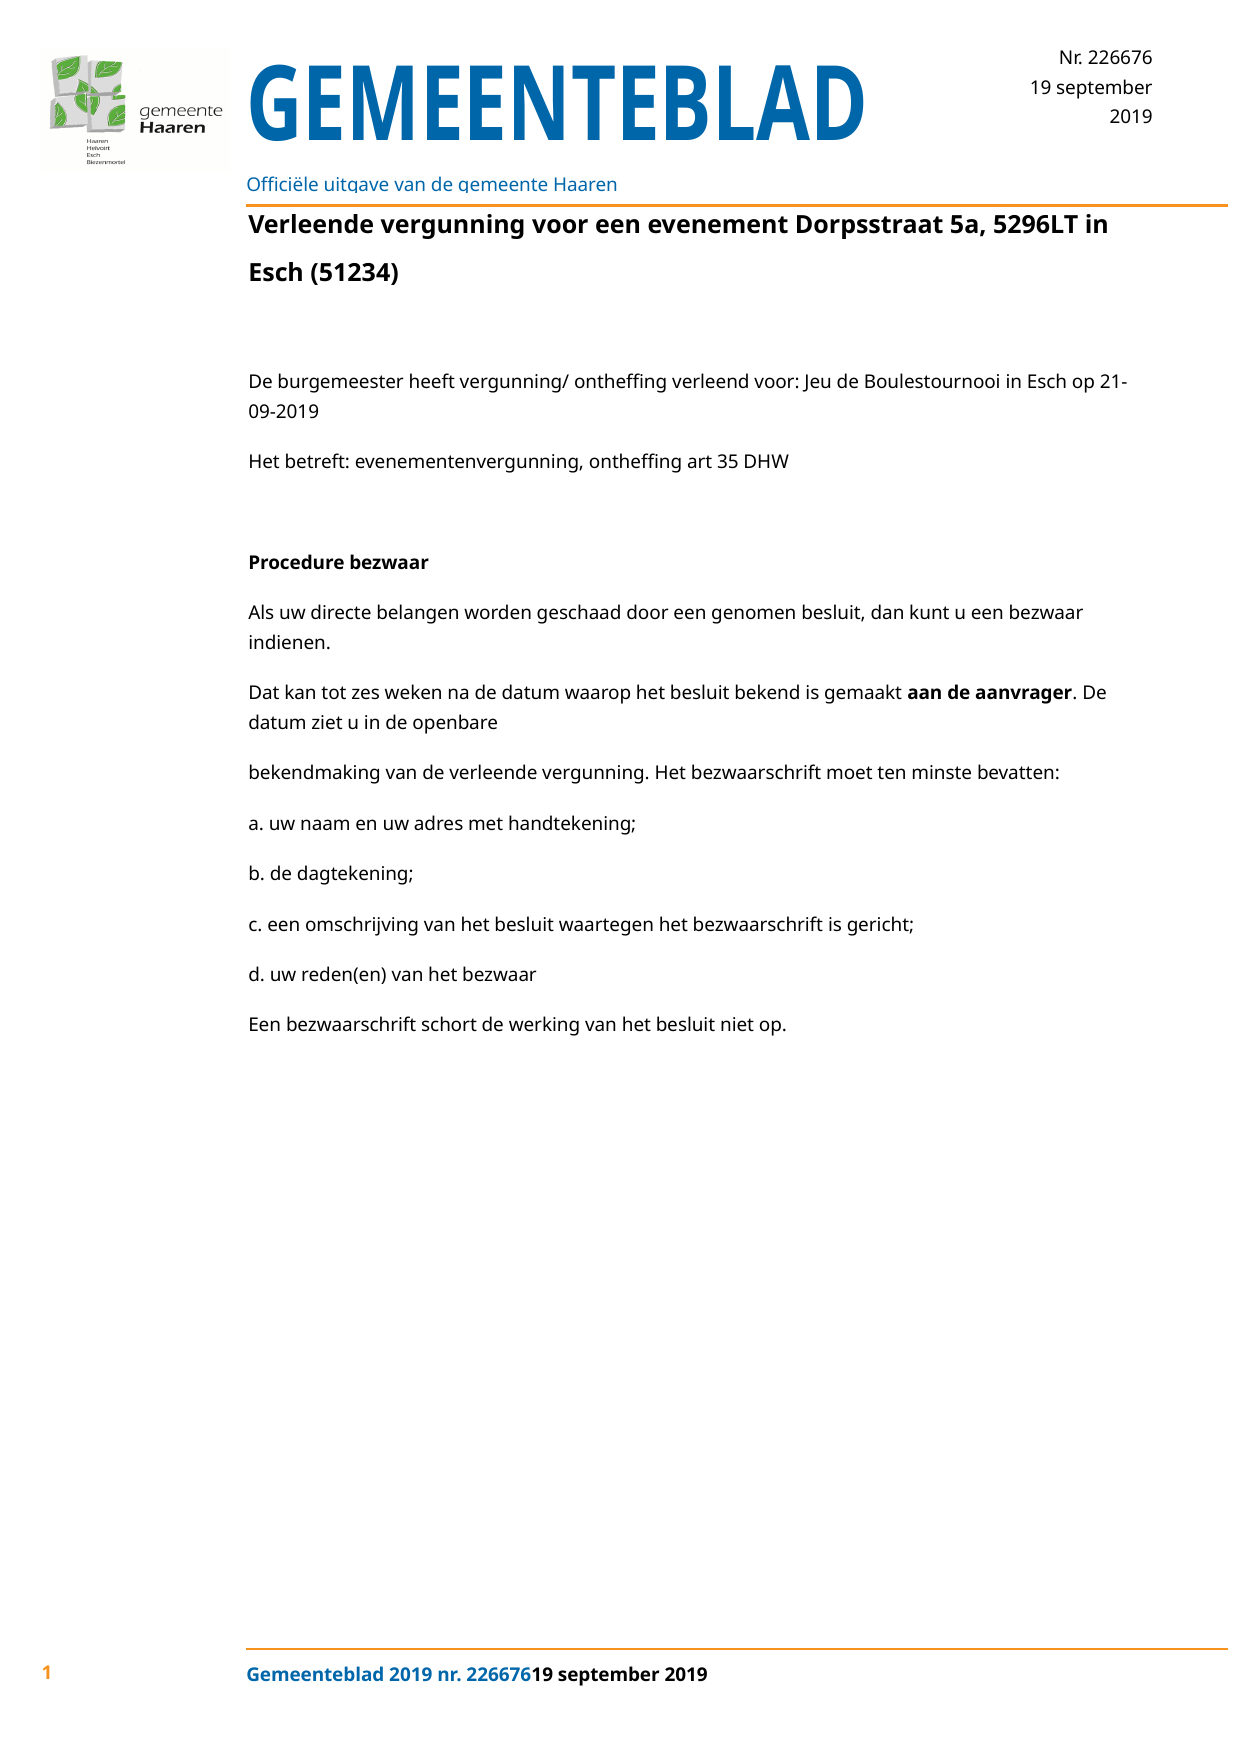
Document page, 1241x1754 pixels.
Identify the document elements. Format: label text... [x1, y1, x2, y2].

text De burgemeester heeft vergunning/ ontheffing verleend voor: Jeu de Boulestournooi in Esch op 21-09-2019 [248, 368, 1152, 424]
text Dat kan tot zes weken na de datum waarop het besluit bekend is gemaakt aan de aanvrager. De datum ziet u in de openbare [248, 679, 1152, 735]
text Als uw directe belangen worden geschaad door een genomen besluit, dan kunt u een bezwaar indienen. [248, 599, 1152, 655]
text Procedure bezwaar [248, 549, 1152, 575]
text b. de dagtekening; [248, 860, 1152, 886]
text Het betreft: evenementenvergunning, ontheffing art 35 DHW [248, 448, 1152, 474]
picture [41, 47, 231, 172]
text c. een omschrijving van het besluit waartegen het bezwaarschrift is gericht; [248, 911, 1152, 937]
text Een bezwaarschrift schort de werking van het besluit niet op. [248, 1012, 1152, 1037]
text a. uw naam en uw adres met handtekening; [248, 810, 1152, 836]
text bekendmaking van de verleende vergunning. Het bezwaarschrift moet ten minste bevatten: [248, 759, 1152, 785]
text Verleende vergunning voor een evenement Dorpsstraat 5a, 5296LT in Esch (51234) [248, 207, 1152, 288]
text d. uw reden(en) van het bezwaar [248, 961, 1152, 987]
